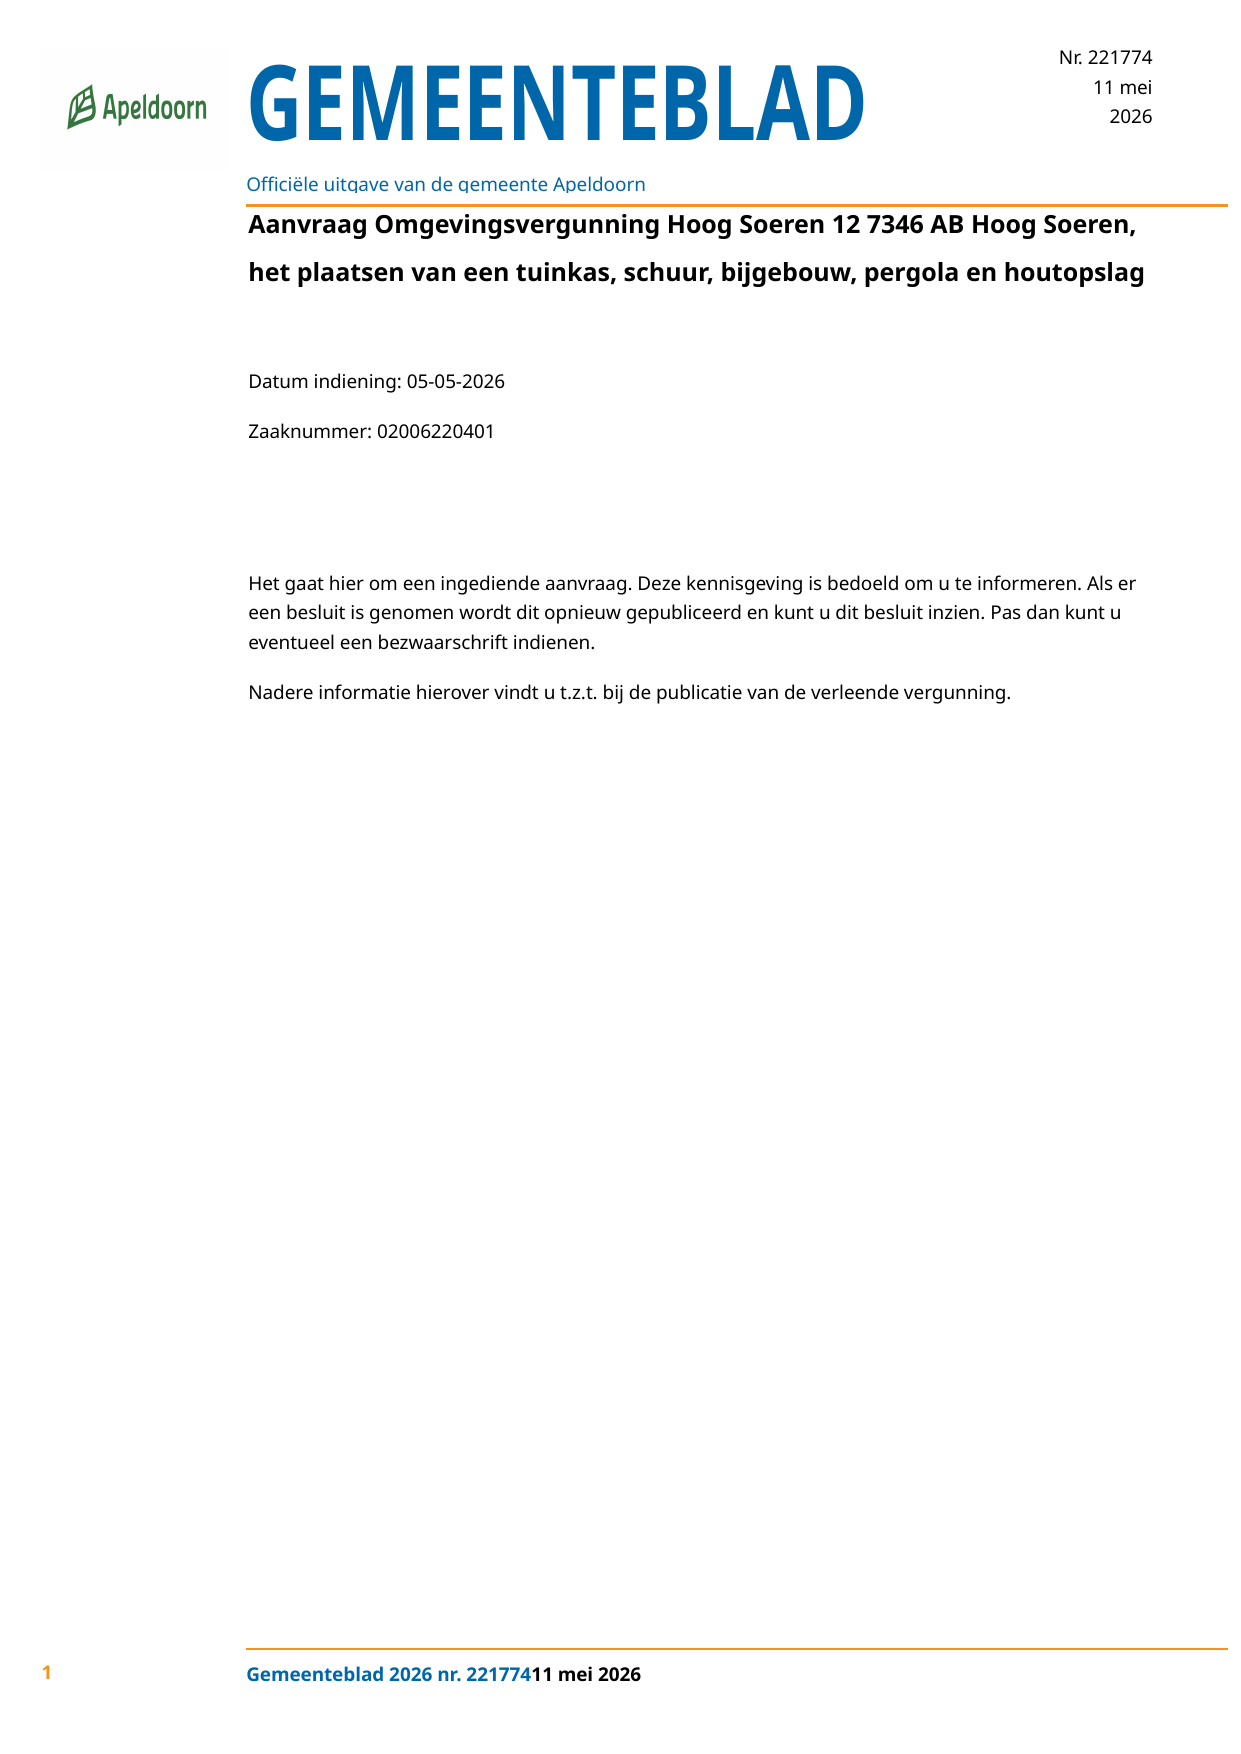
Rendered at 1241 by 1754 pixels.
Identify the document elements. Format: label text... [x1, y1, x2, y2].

text Datum indiening: 05-05-2026 [248, 368, 1152, 394]
picture [41, 47, 231, 172]
text Het gaat hier om een ingediende aanvraag. Deze kennisgeving is bedoeld om u te informeren. Als er een besluit is genomen wordt dit opnieuw gepubliceerd en kunt u dit besluit inzien. Pas dan kunt u eventueel een bezwaarschrift indienen. [248, 570, 1152, 655]
text Nadere informatie hierover vindt u t.z.t. bij de publicatie van de verleende vergunning. [248, 679, 1152, 705]
text Aanvraag Omgevingsvergunning Hoog Soeren 12 7346 AB Hoog Soeren, het plaatsen van een tuinkas, schuur, bijgebouw, pergola en houtopslag [248, 207, 1152, 288]
text Zaaknummer: 02006220401 [248, 419, 1152, 444]
